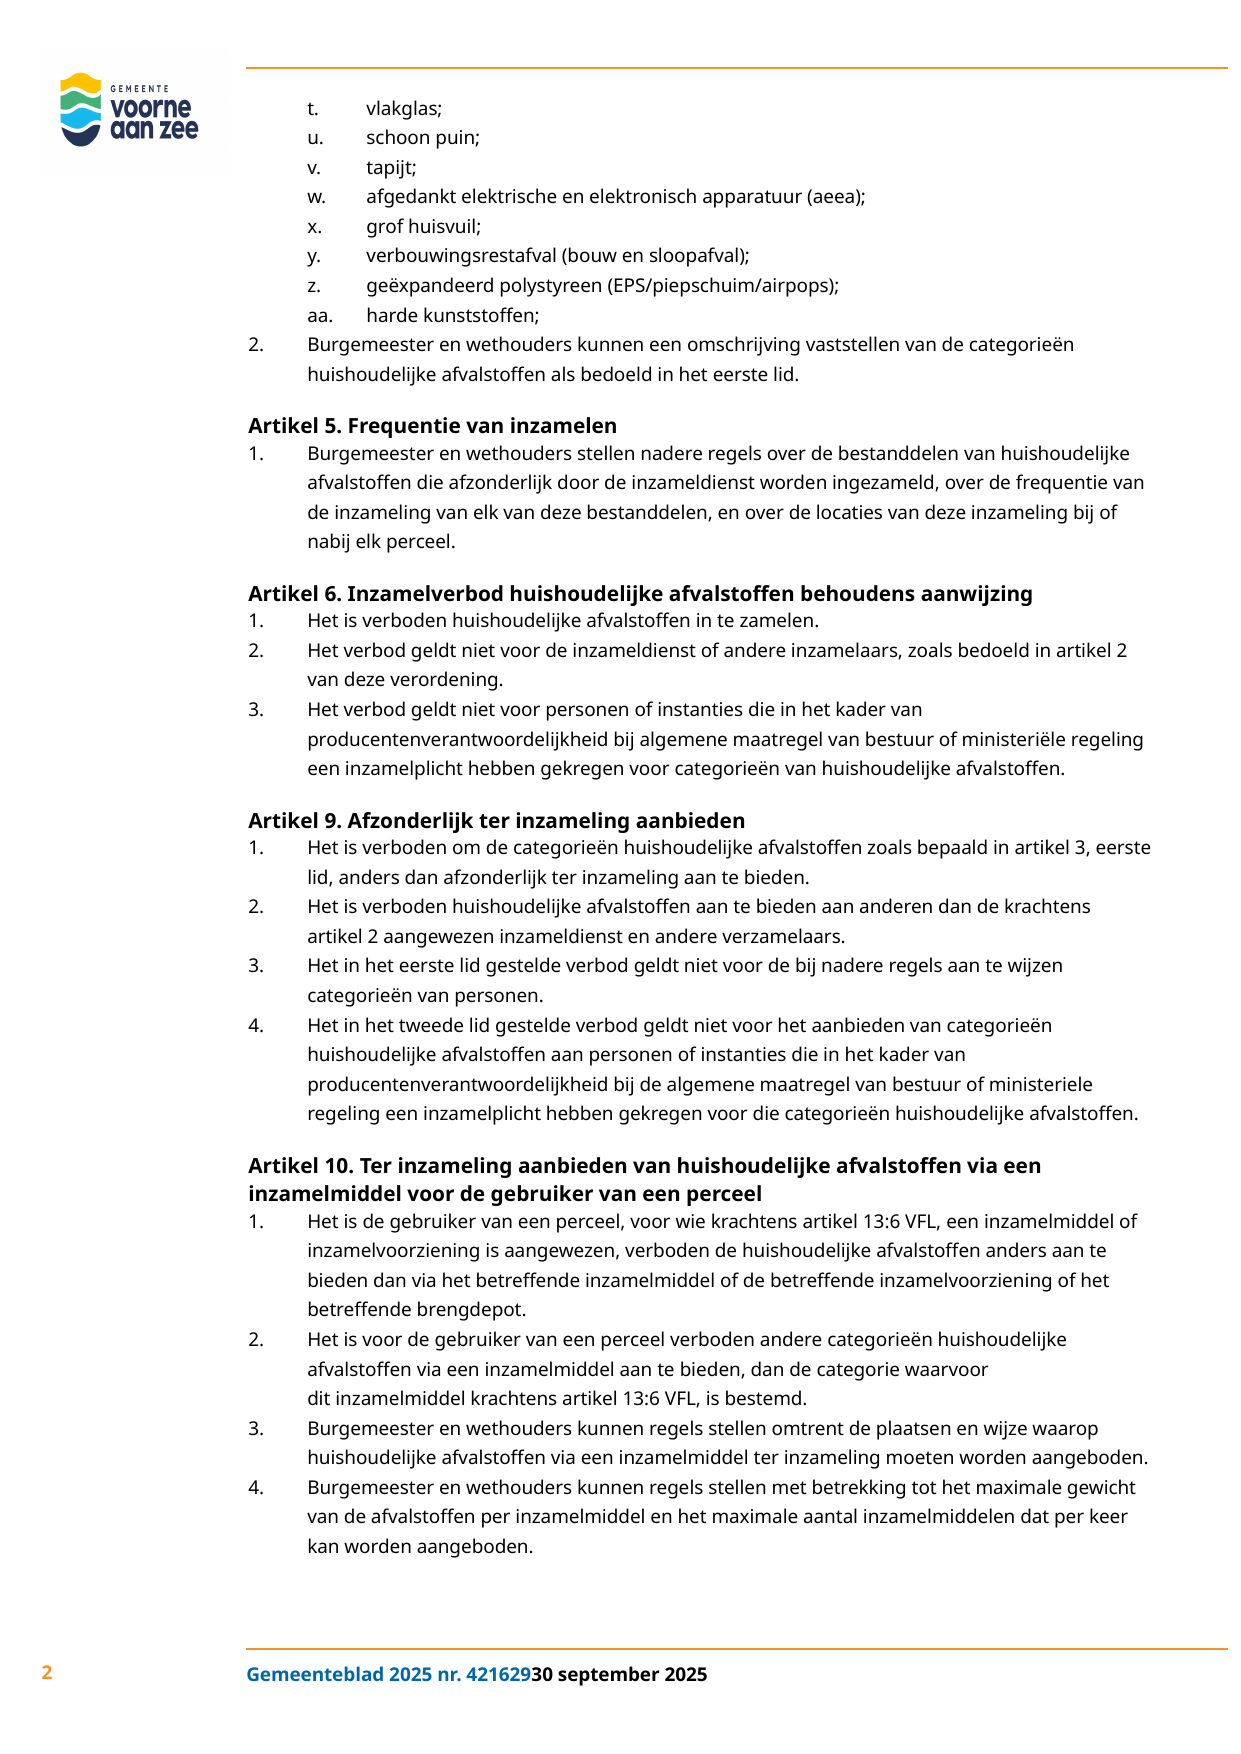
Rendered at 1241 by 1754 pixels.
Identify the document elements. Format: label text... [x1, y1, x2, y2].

text Artikel 9. Afzonderlijk ter inzameling aanbieden [248, 806, 1152, 834]
list afgedankt elektrische en elektronisch apparatuur (aeea); [307, 183, 1152, 209]
text Artikel 10. Ter inzameling aanbieden van huishoudelijke afvalstoffen via een inzamelmiddel voor de gebruiker van een perceel [248, 1151, 1152, 1208]
text Artikel 5. Frequentie van inzamelen [248, 411, 1152, 440]
list schoon puin; [307, 124, 1152, 150]
text Artikel 6. Inzamelverbod huishoudelijke afvalstoffen behoudens aanwijzing [248, 579, 1152, 607]
list vlakglas; [307, 95, 1152, 121]
list Het is de gebruiker van een perceel, voor wie krachtens artikel 13:6 VFL, een inzamelmiddel of inzamelvoorziening is aangewezen, verboden de huishoudelijke afvalstoffen anders aan te bieden dan via het betreffende inzamelmiddel of de betreffende inzamelvoorziening of het betreffende brengdepot. [248, 1208, 1152, 1322]
list Het in het tweede lid gestelde verbod geldt niet voor het aanbieden van categorieën huishoudelijke afvalstoffen aan personen of instanties die in het kader van producentenverantwoordelijkheid bij de algemene maatregel van bestuur of ministeriele regeling een inzamelplicht hebben gekregen voor die categorieën huishoudelijke afvalstoffen. [248, 1012, 1152, 1126]
list Het is voor de gebruiker van een perceel verboden andere categorieën huishoudelijke afvalstoffen via een inzamelmiddel aan te bieden, dan de categorie waarvoor dit inzamelmiddel krachtens artikel 13:6 VFL, is bestemd. [248, 1326, 1152, 1411]
list Het is verboden om de categorieën huishoudelijke afvalstoffen zoals bepaald in artikel 3, eerste lid, anders dan afzonderlijk ter inzameling aan te bieden. [248, 834, 1152, 889]
list tapijt; [307, 154, 1152, 180]
list Het is verboden huishoudelijke afvalstoffen in te zamelen. [248, 607, 1152, 633]
list verbouwingsrestafval (bouw en sloopafval); [307, 243, 1152, 268]
list grof huisvuil; [307, 213, 1152, 239]
list Het verbod geldt niet voor personen of instanties die in het kader van producentenverantwoordelijkheid bij algemene maatregel van bestuur of ministeriële regeling een inzamelplicht hebben gekregen voor categorieën van huishoudelijke afvalstoffen. [248, 696, 1152, 781]
list Burgemeester en wethouders kunnen een omschrijving vaststellen van de categorieën huishoudelijke afvalstoffen als bedoeld in het eerste lid. [248, 331, 1152, 387]
list Burgemeester en wethouders kunnen regels stellen met betrekking tot het maximale gewicht van de afvalstoffen per inzamelmiddel en het maximale aantal inzamelmiddelen dat per keer kan worden aangeboden. [248, 1474, 1152, 1559]
list harde kunststoffen; [307, 302, 1152, 328]
list Het in het eerste lid gestelde verbod geldt niet voor de bij nadere regels aan te wijzen categorieën van personen. [248, 953, 1152, 1008]
list geëxpandeerd polystyreen (EPS/piepschuim/airpops); [307, 272, 1152, 298]
list Burgemeester en wethouders kunnen regels stellen omtrent de plaatsen en wijze waarop huishoudelijke afvalstoffen via een inzamelmiddel ter inzameling moeten worden aangeboden. [248, 1415, 1152, 1470]
list Burgemeester en wethouders stellen nadere regels over de bestanddelen van huishoudelijke afvalstoffen die afzonderlijk door de inzameldienst worden ingezameld, over de frequentie van de inzameling van elk van deze bestanddelen, en over de locaties van deze inzameling bij of nabij elk perceel. [248, 440, 1152, 554]
list Het verbod geldt niet voor de inzameldienst of andere inzamelaars, zoals bedoeld in artikel 2 van deze verordening. [248, 637, 1152, 692]
picture [41, 47, 231, 172]
list Het is verboden huishoudelijke afvalstoffen aan te bieden aan anderen dan de krachtens artikel 2 aangewezen inzameldienst en andere verzamelaars. [248, 893, 1152, 949]
